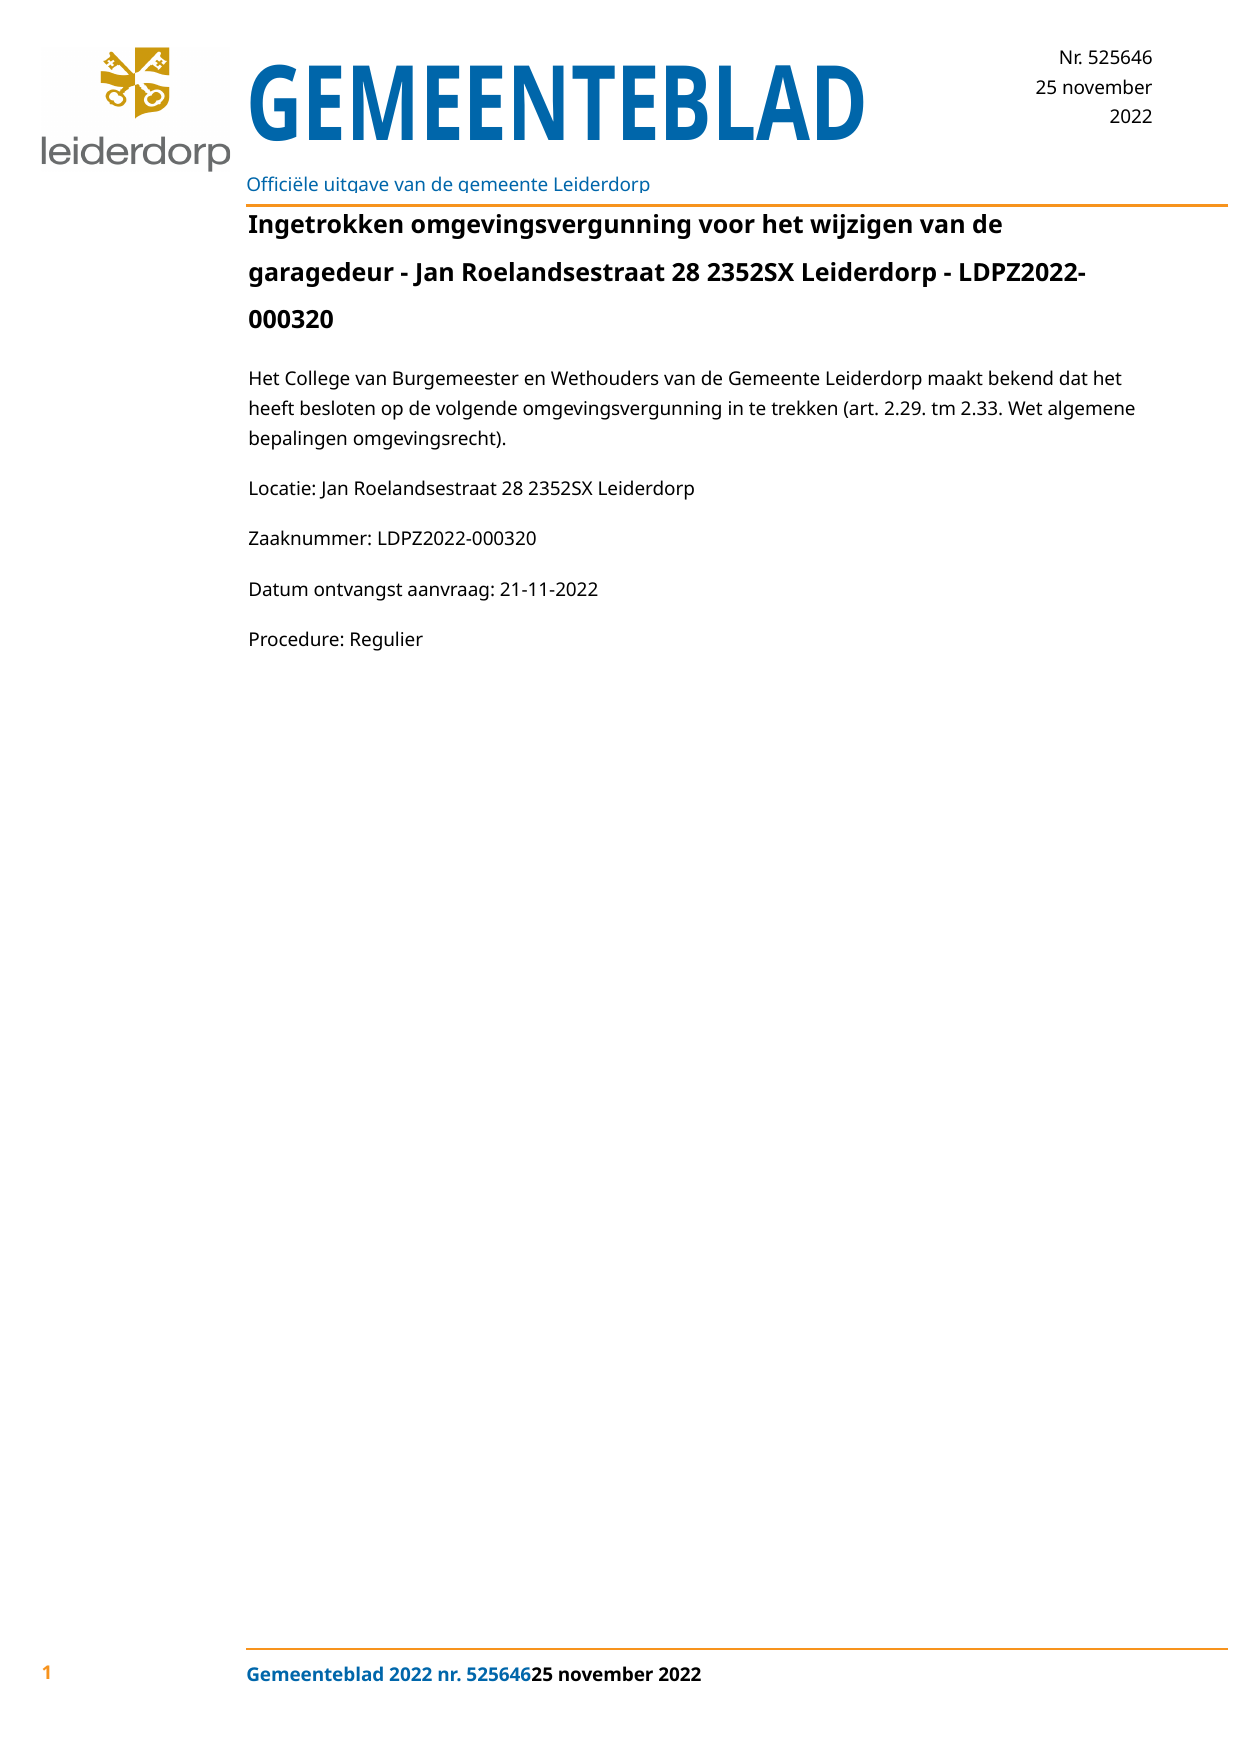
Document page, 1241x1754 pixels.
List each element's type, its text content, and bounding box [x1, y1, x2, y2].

text Het College van Burgemeester en Wethouders van de Gemeente Leiderdorp maakt bekend dat het heeft besloten op de volgende omgevingsvergunning in te trekken (art. 2.29. tm 2.33. Wet algemene bepalingen omgevingsrecht). [248, 366, 1152, 450]
text Procedure: Regulier [248, 626, 1152, 652]
text Datum ontvangst aanvraag: 21-11-2022 [248, 576, 1152, 602]
text Ingetrokken omgevingsvergunning voor het wijzigen van de garagedeur - Jan Roelandsestraat 28 2352SX Leiderdorp - LDPZ2022-000320 [248, 207, 1152, 336]
picture [41, 47, 231, 172]
text Locatie: Jan Roelandsestraat 28 2352SX Leiderdorp [248, 475, 1152, 501]
text Zaaknummer: LDPZ2022-000320 [248, 526, 1152, 551]
